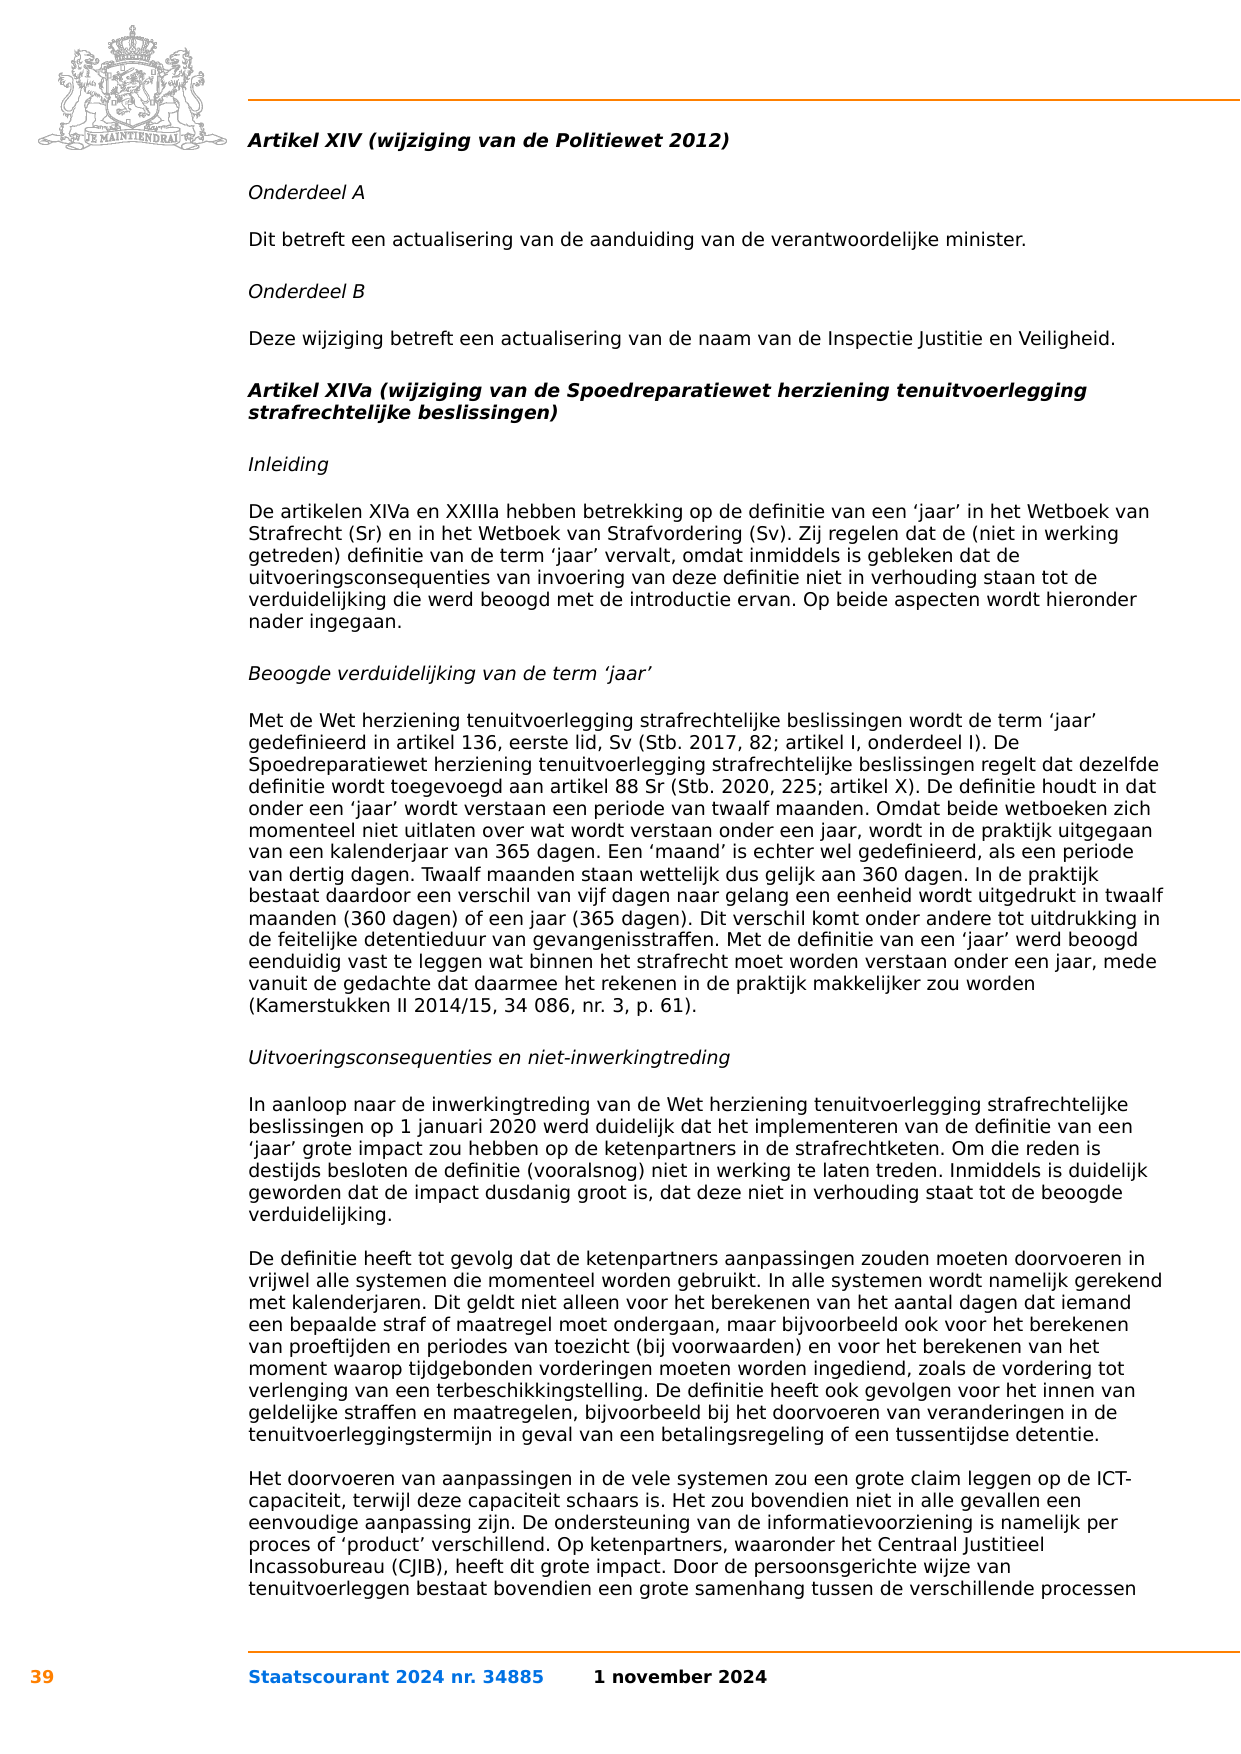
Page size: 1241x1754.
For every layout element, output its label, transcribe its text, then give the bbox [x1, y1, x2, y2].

subtitle Inleiding [248, 454, 1163, 476]
text Deze wijziging betreft een actualisering van de naam van de Inspectie Justitie en Veiligheid. [248, 328, 1163, 350]
subtitle Uitvoeringsconsequenties en niet-inwerkingtreding [248, 1047, 1163, 1069]
subtitle Artikel XIVa (wijziging van de Spoedreparatiewet herziening tenuitvoerlegging strafrechtelijke beslissingen) [248, 380, 1163, 424]
text Dit betreft een actualisering van de aanduiding van de verantwoordelijke minister. [248, 229, 1163, 251]
subtitle Onderdeel B [248, 281, 1163, 303]
subtitle Artikel XIV (wijziging van de Politiewet 2012) [248, 130, 1163, 152]
text De definitie heeft tot gevolg dat de ketenpartners aanpassingen zouden moeten doorvoeren in vrijwel alle systemen die momenteel worden gebruikt. In alle systemen wordt namelijk gerekend met kalenderjaren. Dit geldt niet alleen voor het berekenen van het aantal dagen dat iemand een bepaalde straf of maatregel moet ondergaan, maar bijvoorbeeld ook voor het berekenen van proeftijden en periodes van toezicht (bij voorwaarden) en voor het berekenen van het moment waarop tijdgebonden vorderingen moeten worden ingediend, zoals de vordering tot verlenging van een terbeschikkingstelling. De definitie heeft ook gevolgen voor het innen van geldelijke straffen en maatregelen, bijvoorbeeld bij het doorvoeren van veranderingen in de tenuitvoerleggingstermijn in geval van een betalingsregeling of een tussentijdse detentie. [248, 1248, 1163, 1446]
text De artikelen XIVa en XXIIIa hebben betrekking op de definitie van een ‘jaar’ in het Wetboek van Strafrecht (Sr) en in het Wetboek van Strafvordering (Sv). Zij regelen dat de (niet in werking getreden) definitie van de term ‘jaar’ vervalt, omdat inmiddels is gebleken dat de uitvoeringsconsequenties van invoering van deze definitie niet in verhouding staan tot de verduidelijking die werd beoogd met de introductie ervan. Op beide aspecten wordt hieronder nader ingegaan. [248, 501, 1163, 633]
subtitle Onderdeel A [248, 182, 1163, 204]
text Het doorvoeren van aanpassingen in de vele systemen zou een grote claim leggen op de ICT-capaciteit, terwijl deze capaciteit schaars is. Het zou bovendien niet in alle gevallen een eenvoudige aanpassing zijn. De ondersteuning van de informatievoorziening is namelijk per proces of ‘product’ verschillend. Op ketenpartners, waaronder het Centraal Justitieel Incassobureau (CJIB), heeft dit grote impact. Door de persoonsgerichte wijze van tenuitvoerleggen bestaat bovendien een grote samenhang tussen de verschillende processen [248, 1468, 1163, 1599]
subtitle Beoogde verduidelijking van de term ‘jaar’ [248, 663, 1163, 684]
picture [38, 25, 227, 150]
text Met de Wet herziening tenuitvoerlegging strafrechtelijke beslissingen wordt de term ‘jaar’ gedefinieerd in artikel 136, eerste lid, Sv (Stb. 2017, 82; artikel I, onderdeel I). De Spoedreparatiewet herziening tenuitvoerlegging strafrechtelijke beslissingen regelt dat dezelfde definitie wordt toegevoegd aan artikel 88 Sr (Stb. 2020, 225; artikel X). De definitie houdt in dat onder een ‘jaar’ wordt verstaan een periode van twaalf maanden. Omdat beide wetboeken zich momenteel niet uitlaten over wat wordt verstaan onder een jaar, wordt in de praktijk uitgegaan van een kalenderjaar van 365 dagen. Een ‘maand’ is echter wel gedefinieerd, als een periode van dertig dagen. Twaalf maanden staan wettelijk dus gelijk aan 360 dagen. In de praktijk bestaat daardoor een verschil van vijf dagen naar gelang een eenheid wordt uitgedrukt in twaalf maanden (360 dagen) of een jaar (365 dagen). Dit verschil komt onder andere tot uitdrukking in de feitelijke detentieduur van gevangenisstraffen. Met de definitie van een ‘jaar’ werd beoogd eenduidig vast te leggen wat binnen het strafrecht moet worden verstaan onder een jaar, mede vanuit de gedachte dat daarmee het rekenen in de praktijk makkelijker zou worden (Kamerstukken II 2014/15, 34 086, nr. 3, p. 61). [248, 709, 1163, 1017]
text In aanloop naar de inwerkingtreding van de Wet herziening tenuitvoerlegging strafrechtelijke beslissingen op 1 januari 2020 werd duidelijk dat het implementeren van de definitie van een ‘jaar’ grote impact zou hebben op de ketenpartners in de strafrechtketen. Om die reden is destijds besloten de definitie (vooralsnog) niet in werking te laten treden. Inmiddels is duidelijk geworden dat de impact dusdanig groot is, dat deze niet in verhouding staat tot de beoogde verduidelijking. [248, 1094, 1163, 1226]
